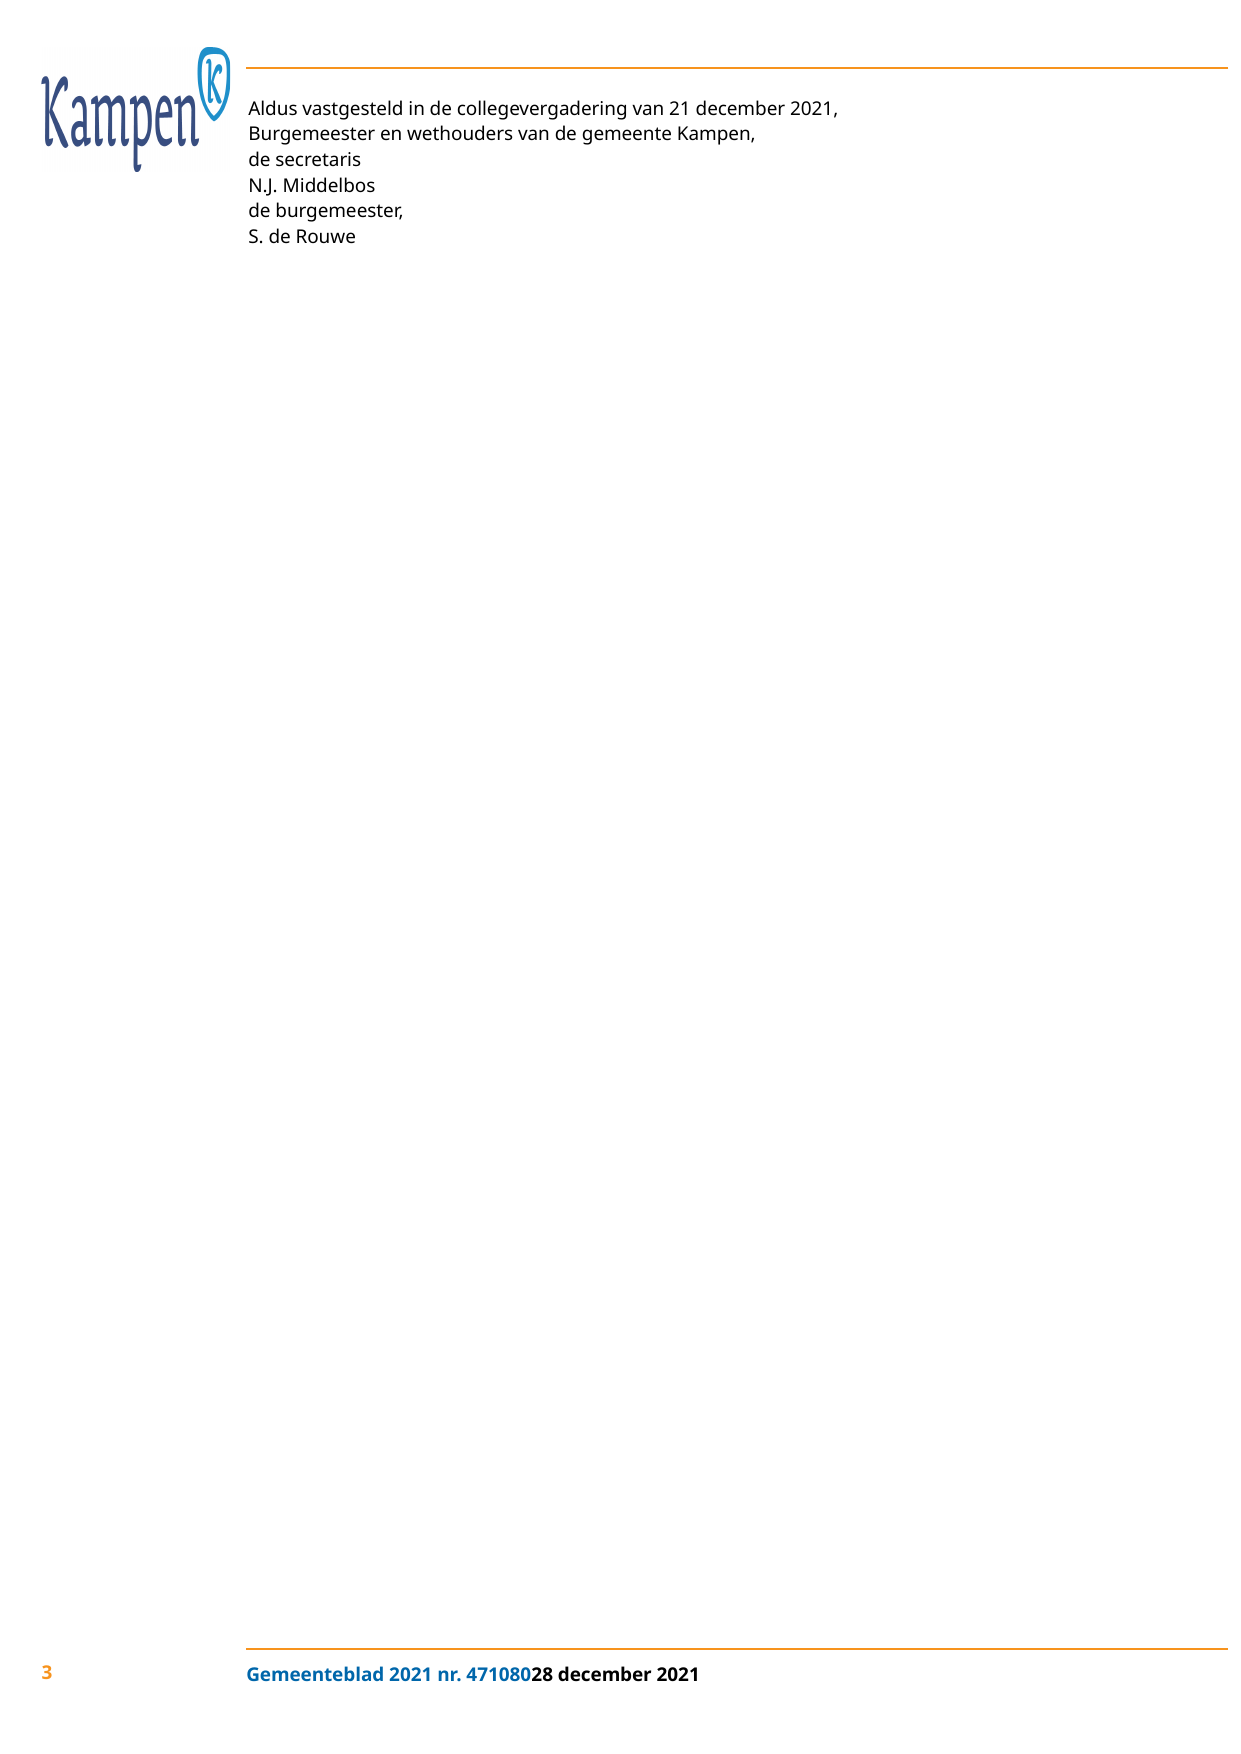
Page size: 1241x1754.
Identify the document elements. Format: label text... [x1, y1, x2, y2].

text Burgemeester en wethouders van de gemeente Kampen, [248, 121, 1152, 146]
text de secretaris [248, 146, 1152, 172]
text Aldus vastgesteld in de collegevergadering van 21 december 2021, [248, 95, 1152, 121]
text S. de Rouwe [248, 223, 1152, 249]
text de burgemeester, [248, 198, 1152, 223]
picture [41, 47, 231, 172]
text N.J. Middelbos [248, 172, 1152, 198]
